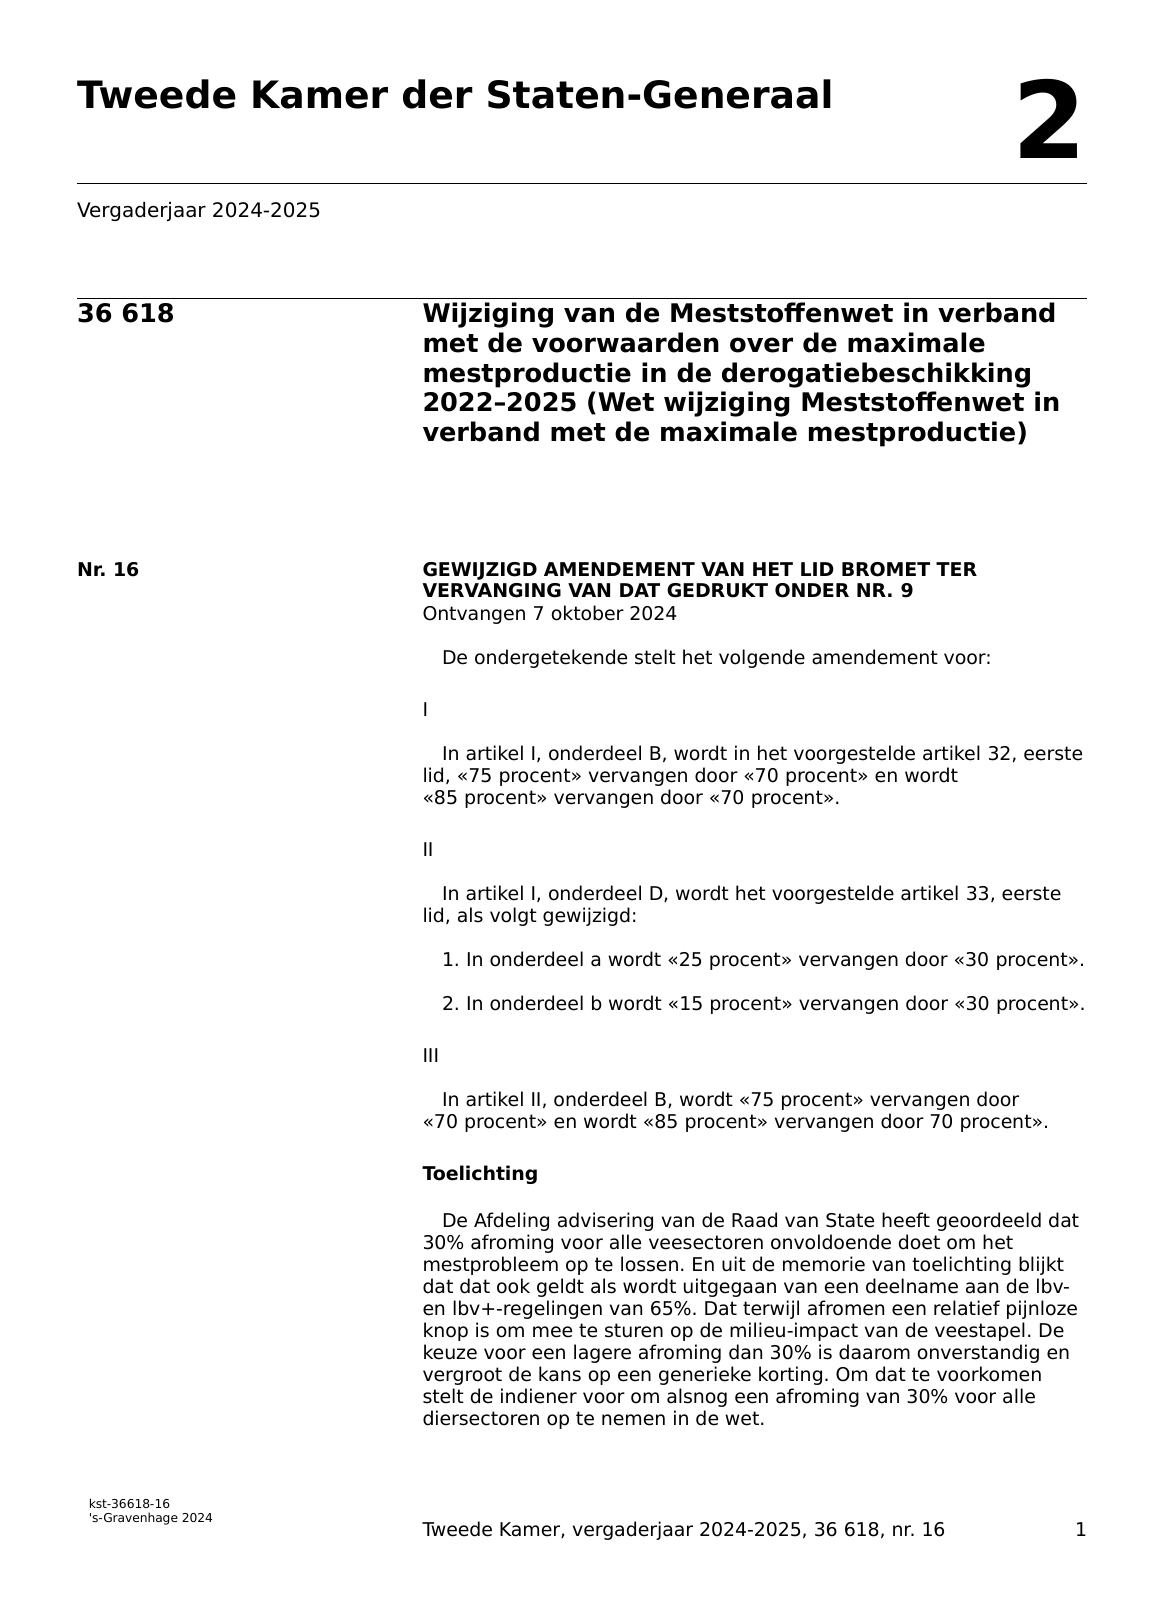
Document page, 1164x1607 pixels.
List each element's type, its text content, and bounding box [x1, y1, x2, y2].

table_header Tweede Kamer der Staten-Generaal [77, 59, 886, 183]
text Ontvangen 7 oktober 2024 [422, 602, 1087, 624]
subtitle II [422, 839, 1087, 861]
text 1. In onderdeel a wordt «25 procent» vervangen door «30 procent». [422, 949, 1087, 971]
text 's-Gravenhage 2024 [88, 1511, 323, 1525]
text 2. In onderdeel b wordt «15 procent» vervangen door «30 procent». [422, 993, 1087, 1015]
text kst-36618-16 [88, 1497, 323, 1511]
subtitle I [422, 698, 1087, 721]
table_cell Vergaderjaar 2024-2025 [77, 184, 1087, 298]
subtitle Nr. 16 GEWIJZIGD AMENDEMENT VAN HET LID BROMET TER VERVANGING VAN DAT GEDRUKT ONDER NR. 9 [77, 558, 1087, 602]
table_header 2 [886, 59, 1087, 183]
subtitle III [422, 1045, 1087, 1067]
text De Afdeling advisering van de Raad van State heeft geoordeeld dat 30% afroming voor alle veesectoren onvoldoende doet om het mestprobleem op te lossen. En uit de memorie van toelichting blijkt dat dat ook geldt als wordt uitgegaan van een deelname aan de lbv- en lbv+-regelingen van 65%. Dat terwijl afromen een relatief pijnloze knop is om mee te sturen op de milieu-impact van de veestapel. De keuze voor een lagere afroming dan 30% is daarom onverstandig en vergroot de kans op een generieke korting. Om dat te voorkomen stelt de indiener voor om alsnog een afroming van 30% voor alle diersectoren op te nemen in de wet. [422, 1210, 1087, 1430]
subtitle 36 618 Wijziging van de Meststoffenwet in verband met de voorwaarden over de maximale mestproductie in de derogatiebeschikking 2022–2025 (Wet wijziging Meststoffenwet in verband met de maximale mestproductie) [77, 299, 1087, 447]
text De ondergetekende stelt het volgende amendement voor: [422, 647, 1087, 668]
text In artikel I, onderdeel D, wordt het voorgestelde artikel 33, eerste lid, als volgt gewijzigd: [422, 883, 1087, 927]
text In artikel II, onderdeel B, wordt «75 procent» vervangen door «70 procent» en wordt «85 procent» vervangen door 70 procent». [422, 1089, 1087, 1133]
subtitle Toelichting [422, 1163, 1087, 1185]
text In artikel I, onderdeel B, wordt in het voorgestelde artikel 32, eerste lid, «75 procent» vervangen door «70 procent» en wordt «85 procent» vervangen door «70 procent». [422, 743, 1087, 809]
